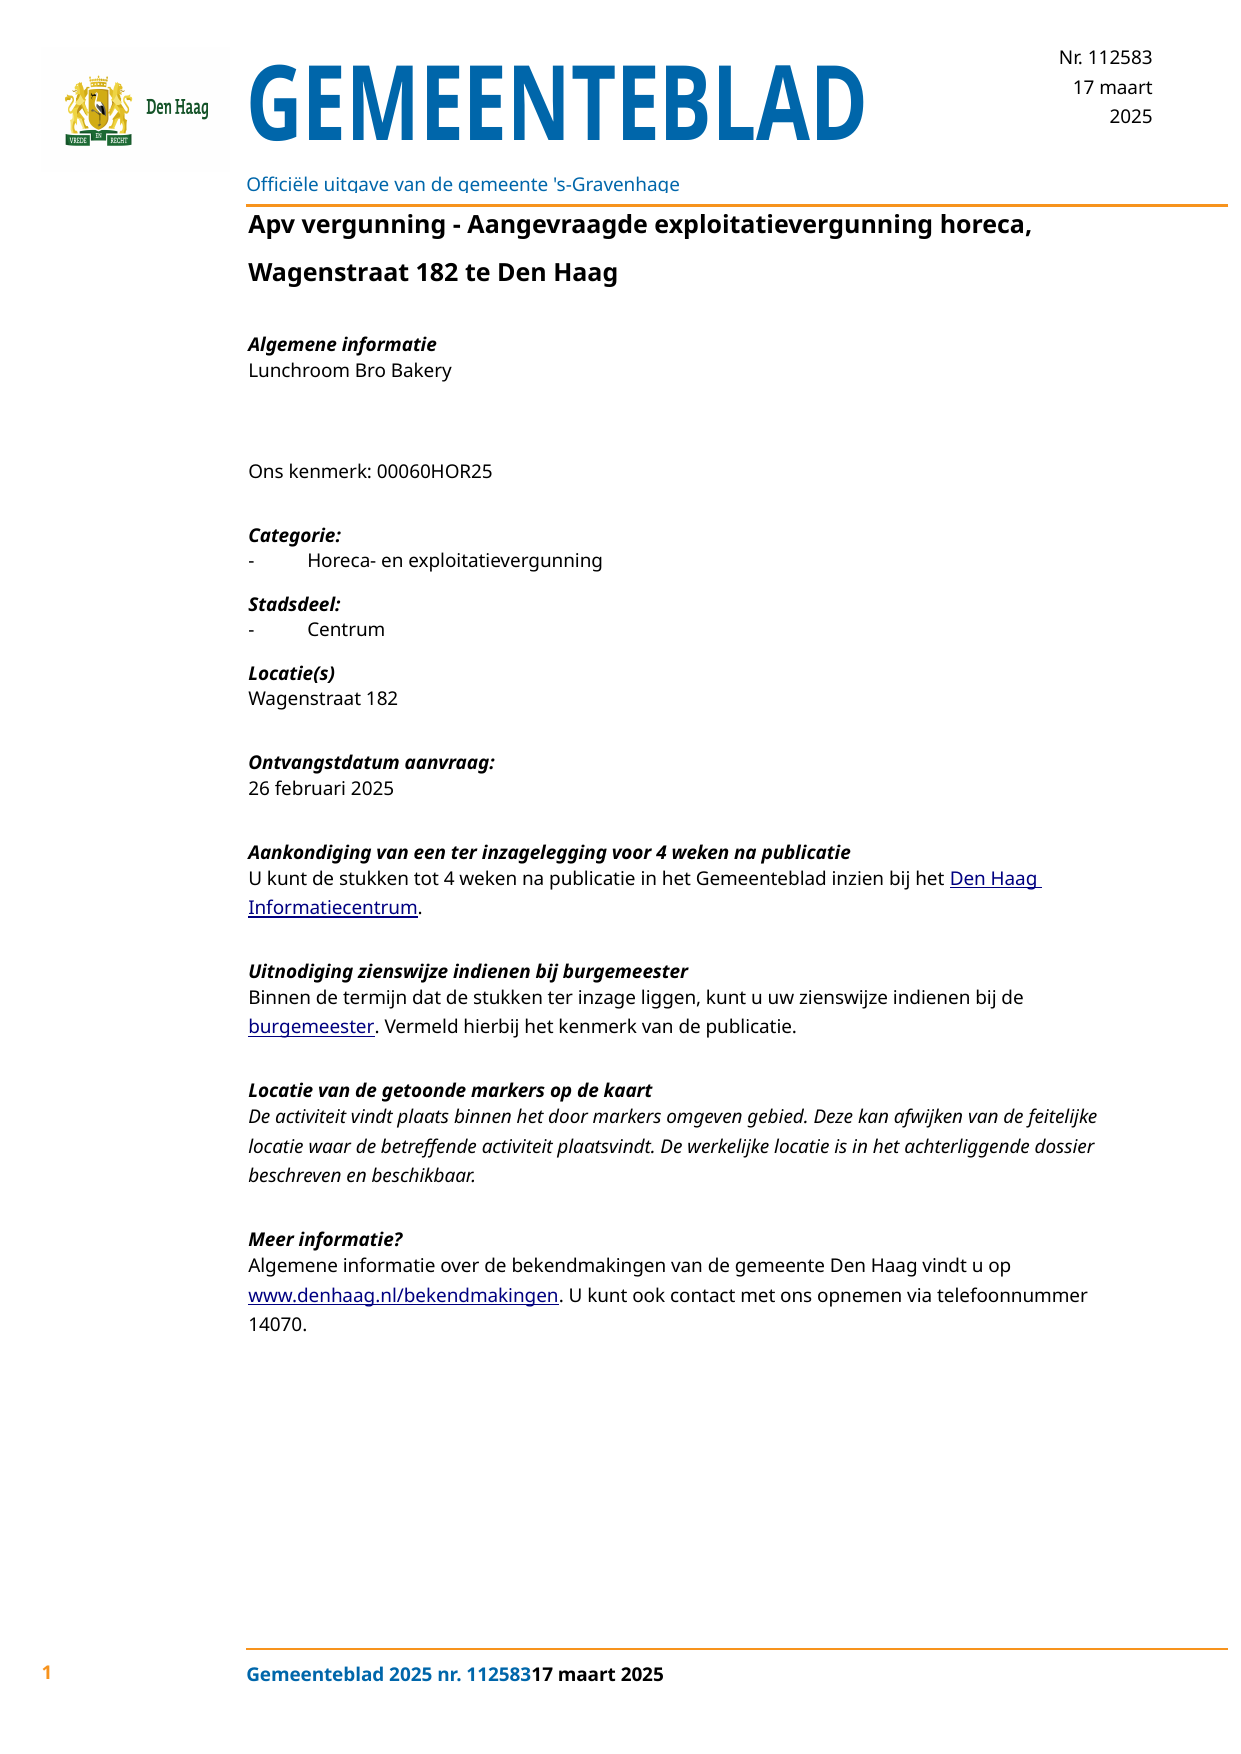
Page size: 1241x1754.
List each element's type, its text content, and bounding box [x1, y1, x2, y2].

text Wagenstraat 182 [248, 685, 1152, 711]
picture [41, 47, 231, 172]
text Locatie(s) [248, 660, 1152, 685]
text Lunchroom Bro Bakery [248, 357, 1152, 383]
text Categorie: [248, 522, 1152, 548]
text Aankondiging van een ter inzagelegging voor 4 weken na publicatie [248, 839, 1152, 865]
text Stadsdeel: [248, 591, 1152, 617]
text Uitnodiging zienswijze indienen bij burgemeester [248, 958, 1152, 984]
text Algemene informatie [248, 331, 1152, 357]
text Algemene informatie over de bekendmakingen van de gemeente Den Haag vindt u op www.denhaag.nl/bekendmakingen. U kunt ook contact met ons opnemen via telefoonnummer 14070. [248, 1252, 1152, 1337]
text Ontvangstdatum aanvraag: [248, 749, 1152, 775]
list Horeca- en exploitatievergunning [248, 548, 1152, 573]
list Centrum [248, 617, 1152, 642]
text Meer informatie? [248, 1226, 1152, 1252]
text De activiteit vindt plaats binnen het door markers omgeven gebied. Deze kan afwijken van de feitelijke locatie waar de betreffende activiteit plaatsvindt. De werkelijke locatie is in het achterliggende dossier beschreven en beschikbaar. [248, 1103, 1152, 1188]
text Ons kenmerk: 00060HOR25 [248, 458, 1152, 484]
text Binnen de termijn dat de stukken ter inzage liggen, kunt u uw zienswijze indienen bij de burgemeester. Vermeld hierbij het kenmerk van de publicatie. [248, 984, 1152, 1039]
text Locatie van de getoonde markers op de kaart [248, 1078, 1152, 1103]
text 26 februari 2025 [248, 775, 1152, 801]
text Apv vergunning - Aangevraagde exploitatievergunning horeca, Wagenstraat 182 te Den Haag [248, 207, 1152, 288]
text U kunt de stukken tot 4 weken na publicatie in het Gemeenteblad inzien bij het Den Haag Informatiecentrum. [248, 865, 1152, 920]
